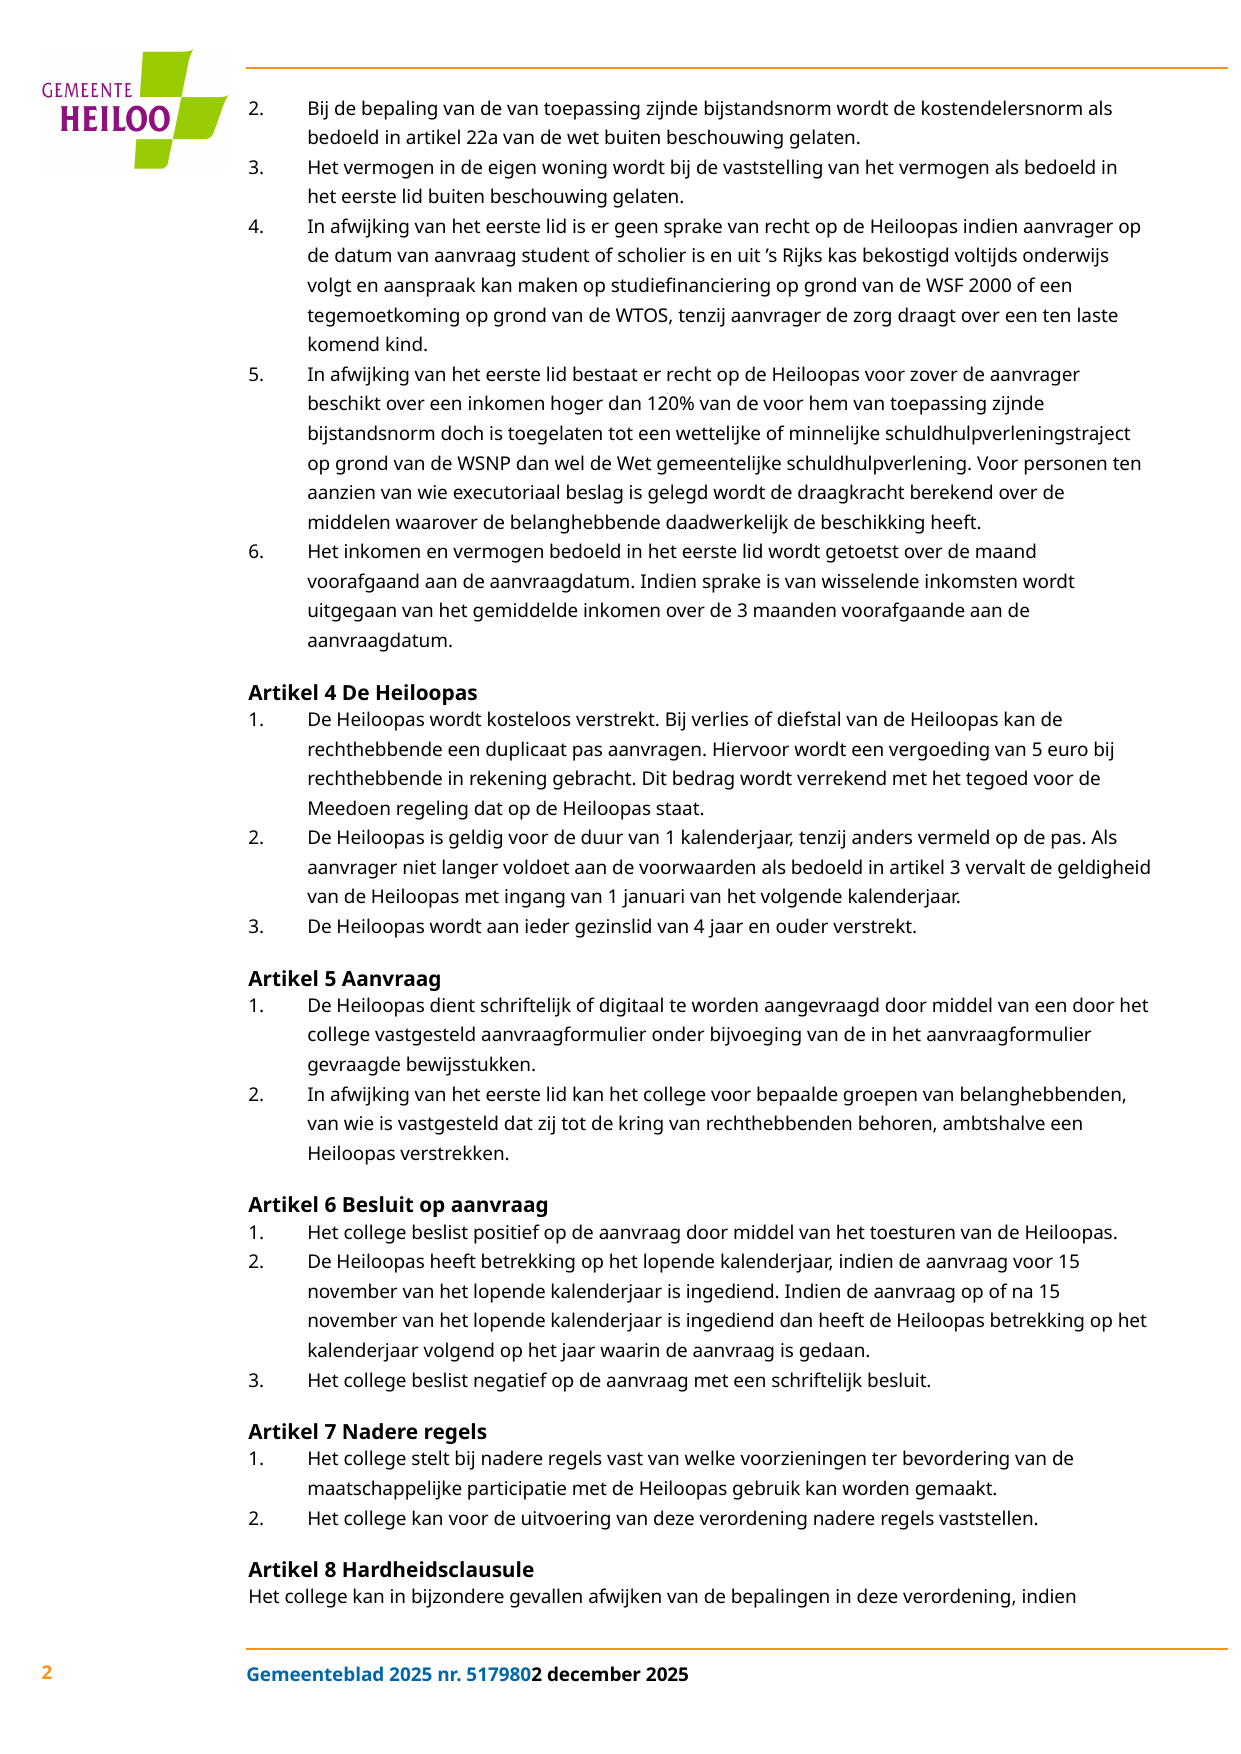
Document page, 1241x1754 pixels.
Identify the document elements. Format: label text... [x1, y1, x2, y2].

list Bij de bepaling van de van toepassing zijnde bijstandsnorm wordt de kostendelersnorm als bedoeld in artikel 22a van de wet buiten beschouwing gelaten. [248, 95, 1152, 150]
text Het college kan in bijzondere gevallen afwijken van de bepalingen in deze verordening, indien [248, 1584, 1152, 1609]
list De Heiloopas is geldig voor de duur van 1 kalenderjaar, tenzij anders vermeld op de pas. Als aanvrager niet langer voldoet aan de voorwaarden als bedoeld in artikel 3 vervalt de geldigheid van de Heiloopas met ingang van 1 januari van het volgende kalenderjaar. [248, 824, 1152, 909]
picture [41, 47, 231, 172]
list Het college stelt bij nadere regels vast van welke voorzieningen ter bevordering van de maatschappelijke participatie met de Heiloopas gebruik kan worden gemaakt. [248, 1446, 1152, 1501]
list De Heiloopas wordt aan ieder gezinslid van 4 jaar en ouder verstrekt. [248, 913, 1152, 939]
text Artikel 4 De Heiloopas [248, 678, 1152, 706]
list In afwijking van het eerste lid kan het college voor bepaalde groepen van belanghebbenden, van wie is vastgesteld dat zij tot de kring van rechthebbenden behoren, ambtshalve een Heiloopas verstrekken. [248, 1081, 1152, 1166]
list In afwijking van het eerste lid is er geen sprake van recht op de Heiloopas indien aanvrager op de datum van aanvraag student of scholier is en uit ’s Rijks kas bekostigd voltijds onderwijs volgt en aanspraak kan maken op studiefinanciering op grond van de WSF 2000 of een tegemoetkoming op grond van de WTOS, tenzij aanvrager de zorg draagt over een ten laste komend kind. [248, 213, 1152, 357]
list In afwijking van het eerste lid bestaat er recht op de Heiloopas voor zover de aanvrager beschikt over een inkomen hoger dan 120% van de voor hem van toepassing zijnde bijstandsnorm doch is toegelaten tot een wettelijke of minnelijke schuldhulpverleningstraject op grond van de WSNP dan wel de Wet gemeentelijke schuldhulpverlening. Voor personen ten aanzien van wie executoriaal beslag is gelegd wordt de draagkracht berekend over de middelen waarover de belanghebbende daadwerkelijk de beschikking heeft. [248, 361, 1152, 535]
text Artikel 5 Aanvraag [248, 964, 1152, 992]
list Het vermogen in de eigen woning wordt bij de vaststelling van het vermogen als bedoeld in het eerste lid buiten beschouwing gelaten. [248, 154, 1152, 209]
list Het inkomen en vermogen bedoeld in het eerste lid wordt getoetst over de maand voorafgaand aan de aanvraagdatum. Indien sprake is van wisselende inkomsten wordt uitgegaan van het gemiddelde inkomen over de 3 maanden voorafgaande aan de aanvraagdatum. [248, 538, 1152, 653]
list Het college beslist positief op de aanvraag door middel van het toesturen van de Heiloopas. [248, 1219, 1152, 1244]
list Het college beslist negatief op de aanvraag met een schriftelijk besluit. [248, 1367, 1152, 1392]
list De Heiloopas wordt kosteloos verstrekt. Bij verlies of diefstal van de Heiloopas kan de rechthebbende een duplicaat pas aanvragen. Hiervoor wordt een vergoeding van 5 euro bij rechthebbende in rekening gebracht. Dit bedrag wordt verrekend met het tegoed voor de Meedoen regeling dat op de Heiloopas staat. [248, 706, 1152, 821]
list De Heiloopas heeft betrekking op het lopende kalenderjaar, indien de aanvraag voor 15 november van het lopende kalenderjaar is ingediend. Indien de aanvraag op of na 15 november van het lopende kalenderjaar is ingediend dan heeft de Heiloopas betrekking op het kalenderjaar volgend op het jaar waarin de aanvraag is gedaan. [248, 1248, 1152, 1363]
list Het college kan voor de uitvoering van deze verordening nadere regels vaststellen. [248, 1505, 1152, 1531]
list De Heiloopas dient schriftelijk of digitaal te worden aangevraagd door middel van een door het college vastgesteld aanvraagformulier onder bijvoeging van de in het aanvraagformulier gevraagde bewijsstukken. [248, 992, 1152, 1077]
text Artikel 8 Hardheidsclausule [248, 1555, 1152, 1584]
text Artikel 7 Nadere regels [248, 1417, 1152, 1446]
text Artikel 6 Besluit op aanvraag [248, 1190, 1152, 1219]
